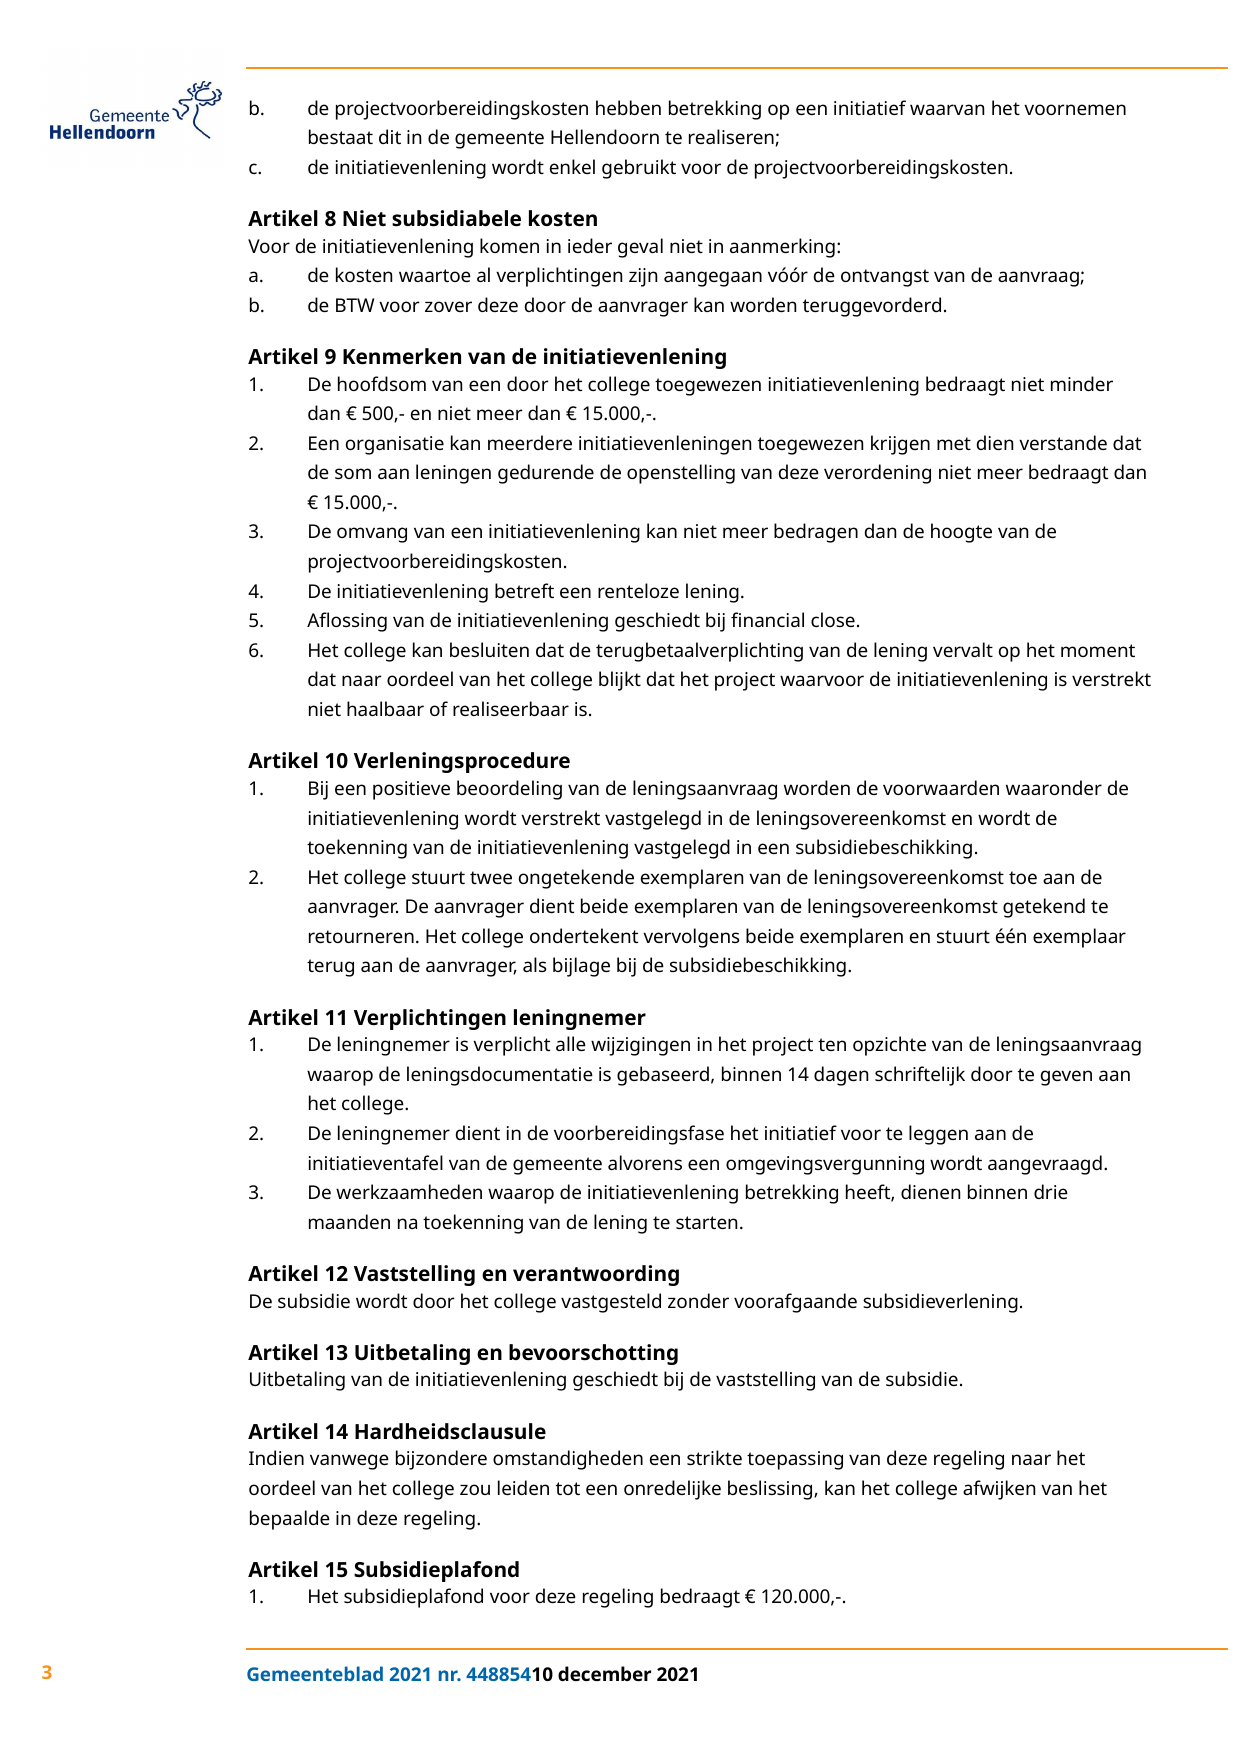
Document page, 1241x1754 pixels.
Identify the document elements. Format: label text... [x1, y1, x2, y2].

list De leningnemer is verplicht alle wijzigingen in het project ten opzichte van de leningsaanvraag waarop de leningsdocumentatie is gebaseerd, binnen 14 dagen schriftelijk door te geven aan het college. [248, 1031, 1152, 1116]
list Het college kan besluiten dat de terugbetaalverplichting van de lening vervalt op het moment dat naar oordeel van het college blijkt dat het project waarvoor de initiatievenlening is verstrekt niet haalbaar of realiseerbaar is. [248, 637, 1152, 722]
list De omvang van een initiatievenlening kan niet meer bedragen dan de hoogte van de projectvoorbereidingskosten. [248, 519, 1152, 574]
text Artikel 12 Vaststelling en verantwoording [248, 1259, 1152, 1288]
text Artikel 15 Subsidieplafond [248, 1555, 1152, 1583]
text Voor de initiatievenlening komen in ieder geval niet in aanmerking: [248, 233, 1152, 258]
list De leningnemer dient in de voorbereidingsfase het initiatief voor te leggen aan de initiatieventafel van de gemeente alvorens een omgevingsvergunning wordt aangevraagd. [248, 1120, 1152, 1176]
text Artikel 13 Uitbetaling en bevoorschotting [248, 1338, 1152, 1367]
text Artikel 8 Niet subsidiabele kosten [248, 204, 1152, 233]
list Het subsidieplafond voor deze regeling bedraagt € 120.000,-. [248, 1583, 1152, 1609]
text De subsidie wordt door het college vastgesteld zonder voorafgaande subsidieverlening. [248, 1288, 1152, 1313]
list Bij een positieve beoordeling van de leningsaanvraag worden de voorwaarden waaronder de initiatievenlening wordt verstrekt vastgelegd in de leningsovereenkomst en wordt de toekenning van de initiatievenlening vastgelegd in een subsidiebeschikking. [248, 775, 1152, 860]
list Het college stuurt twee ongetekende exemplaren van de leningsovereenkomst toe aan de aanvrager. De aanvrager dient beide exemplaren van de leningsovereenkomst getekend te retourneren. Het college ondertekent vervolgens beide exemplaren en stuurt één exemplaar terug aan de aanvrager, als bijlage bij de subsidiebeschikking. [248, 864, 1152, 978]
list De hoofdsom van een door het college toegewezen initiatievenlening bedraagt niet minder dan € 500,- en niet meer dan € 15.000,-. [248, 371, 1152, 426]
text Indien vanwege bijzondere omstandigheden een strikte toepassing van deze regeling naar het oordeel van het college zou leiden tot een onredelijke beslissing, kan het college afwijken van het bepaalde in deze regeling. [248, 1446, 1152, 1530]
picture [41, 47, 231, 172]
list de BTW voor zover deze door de aanvrager kan worden teruggevorderd. [248, 292, 1152, 318]
text Artikel 9 Kenmerken van de initiatievenlening [248, 342, 1152, 371]
text Uitbetaling van de initiatievenlening geschiedt bij de vaststelling van de subsidie. [248, 1367, 1152, 1392]
list de kosten waartoe al verplichtingen zijn aangegaan vóór de ontvangst van de aanvraag; [248, 262, 1152, 288]
list De initiatievenlening betreft een renteloze lening. [248, 578, 1152, 604]
text Artikel 10 Verleningsprocedure [248, 747, 1152, 775]
text Artikel 14 Hardheidsclausule [248, 1417, 1152, 1446]
list Aflossing van de initiatievenlening geschiedt bij financial close. [248, 607, 1152, 633]
list de projectvoorbereidingskosten hebben betrekking op een initiatief waarvan het voornemen bestaat dit in de gemeente Hellendoorn te realiseren; [248, 95, 1152, 150]
text Artikel 11 Verplichtingen leningnemer [248, 1003, 1152, 1031]
list De werkzaamheden waarop de initiatievenlening betrekking heeft, dienen binnen drie maanden na toekenning van de lening te starten. [248, 1179, 1152, 1235]
list Een organisatie kan meerdere initiatievenleningen toegewezen krijgen met dien verstande dat de som aan leningen gedurende de openstelling van deze verordening niet meer bedraagt dan € 15.000,-. [248, 430, 1152, 515]
list de initiatievenlening wordt enkel gebruikt voor de projectvoorbereidingskosten. [248, 154, 1152, 180]
